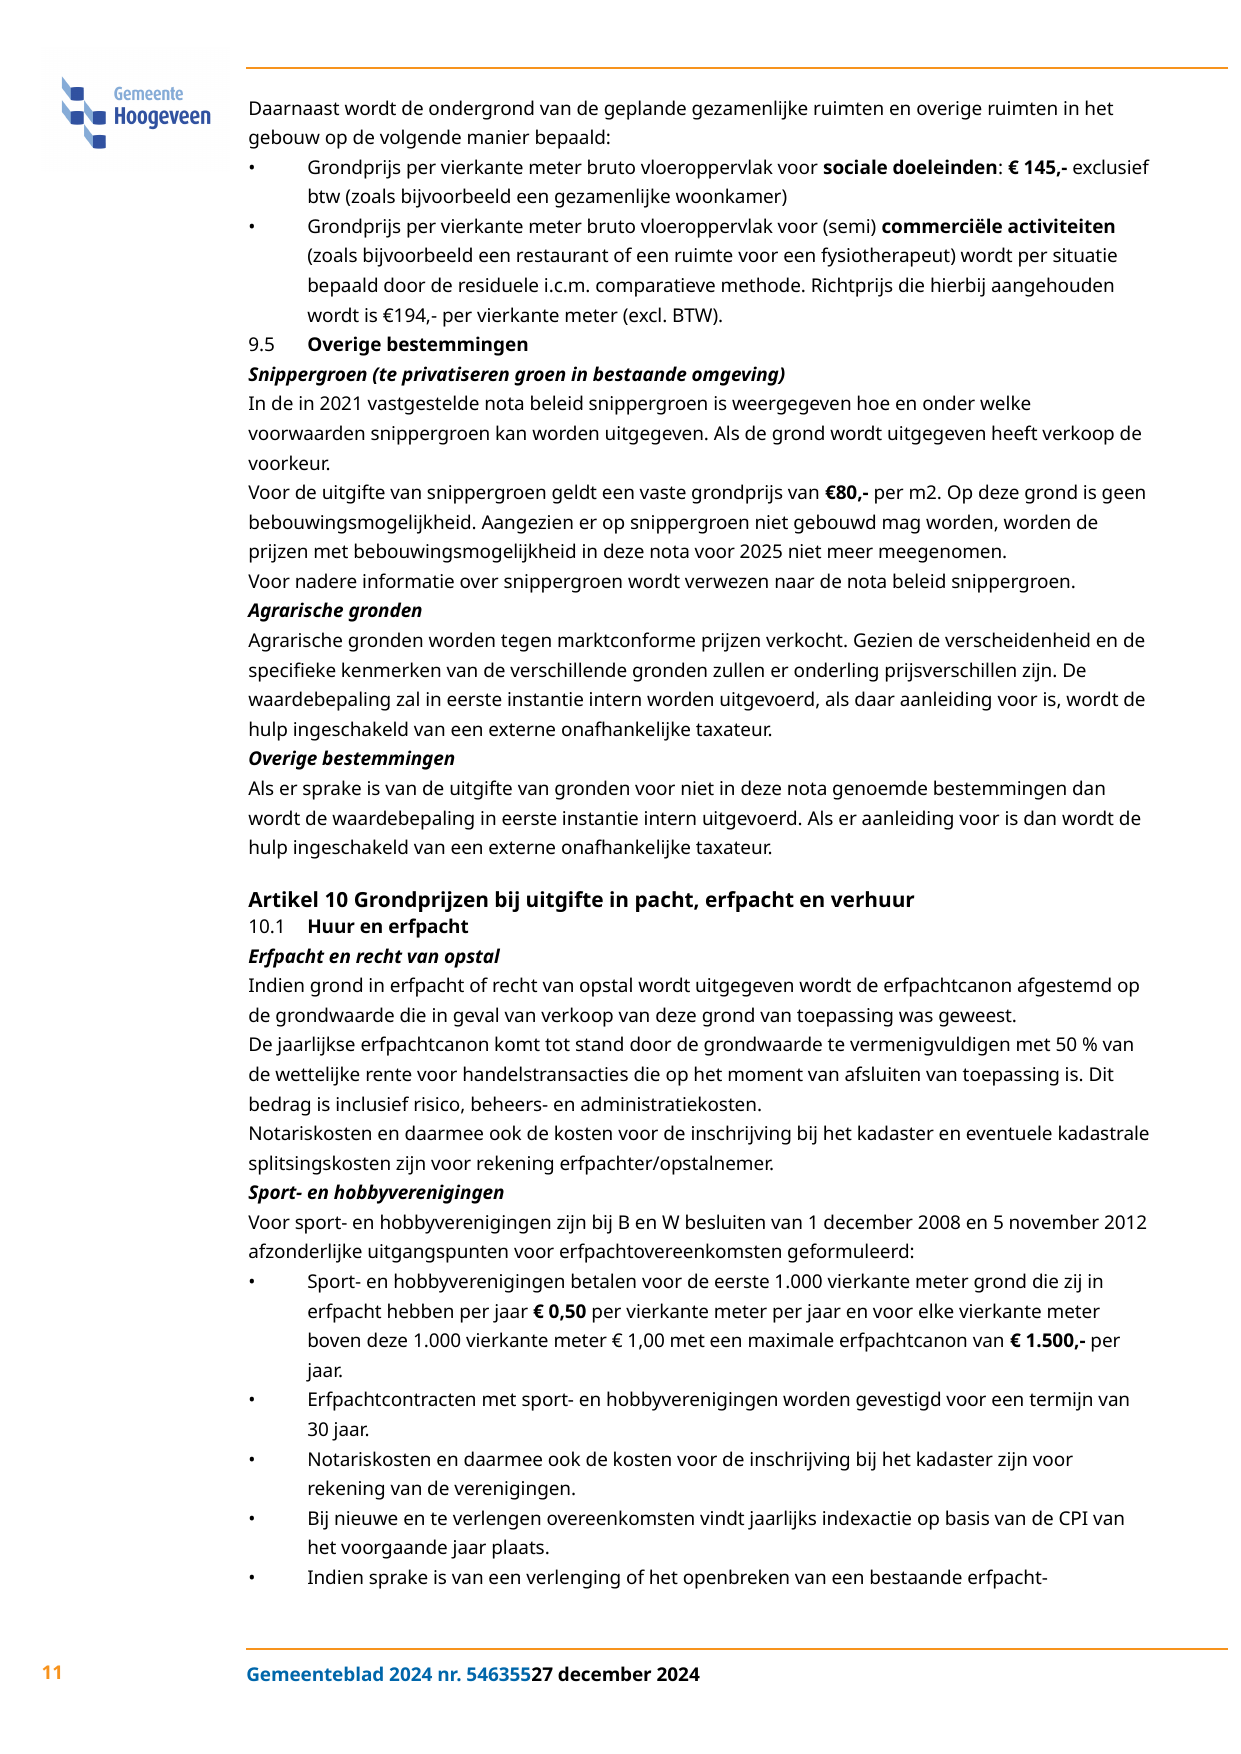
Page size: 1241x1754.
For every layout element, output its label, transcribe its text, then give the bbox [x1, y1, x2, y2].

text Notariskosten en daarmee ook de kosten voor de inschrijving bij het kadaster en eventuele kadastrale splitsingskosten zijn voor rekening erfpachter/opstalnemer. [248, 1120, 1152, 1176]
list Sport- en hobbyverenigingen betalen voor de eerste 1.000 vierkante meter grond die zij in erfpacht hebben per jaar € 0,50 per vierkante meter per jaar en voor elke vierkante meter boven deze 1.000 vierkante meter € 1,00 met een maximale erfpachtcanon van € 1.500,- per jaar. [248, 1268, 1152, 1383]
list Erfpachtcontracten met sport- en hobbyverenigingen worden gevestigd voor een termijn van 30 jaar. [248, 1387, 1152, 1442]
picture [41, 47, 231, 172]
list Indien sprake is van een verlenging of het openbreken van een bestaande erfpacht- [248, 1564, 1152, 1590]
text Als er sprake is van de uitgifte van gronden voor niet in deze nota genoemde bestemmingen dan wordt de waardebepaling in eerste instantie intern uitgevoerd. Als er aanleiding voor is dan wordt de hulp ingeschakeld van een externe onafhankelijke taxateur. [248, 775, 1152, 860]
list Overige bestemmingen [248, 331, 1152, 357]
text Overige bestemmingen [248, 746, 1152, 771]
text In de in 2021 vastgestelde nota beleid snippergroen is weergegeven hoe en onder welke voorwaarden snippergroen kan worden uitgegeven. Als de grond wordt uitgegeven heeft verkoop de voorkeur. [248, 391, 1152, 476]
text Agrarische gronden [248, 598, 1152, 623]
text Erfpacht en recht van opstal [248, 943, 1152, 968]
text Agrarische gronden worden tegen marktconforme prijzen verkocht. Gezien de verscheidenheid en de specifieke kenmerken van de verschillende gronden zullen er onderling prijsverschillen zijn. De waardebepaling zal in eerste instantie intern worden uitgevoerd, als daar aanleiding voor is, wordt de hulp ingeschakeld van een externe onafhankelijke taxateur. [248, 627, 1152, 742]
list Huur en erfpacht [248, 913, 1152, 939]
text Snippergroen (te privatiseren groen in bestaande omgeving) [248, 361, 1152, 387]
list Grondprijs per vierkante meter bruto vloeroppervlak voor sociale doeleinden: € 145,- exclusief btw (zoals bijvoorbeeld een gezamenlijke woonkamer) [248, 154, 1152, 209]
text Artikel 10 Grondprijzen bij uitgifte in pacht, erfpacht en verhuur [248, 885, 1152, 913]
list Notariskosten en daarmee ook de kosten voor de inschrijving bij het kadaster zijn voor rekening van de verenigingen. [248, 1446, 1152, 1501]
list Grondprijs per vierkante meter bruto vloeroppervlak voor (semi) commerciële activiteiten (zoals bijvoorbeeld een restaurant of een ruimte voor een fysiotherapeut) wordt per situatie bepaald door de residuele i.c.m. comparatieve methode. Richtprijs die hierbij aangehouden wordt is €194,- per vierkante meter (excl. BTW). [248, 213, 1152, 328]
text De jaarlijkse erfpachtcanon komt tot stand door de grondwaarde te vermenigvuldigen met 50 % van de wettelijke rente voor handelstransacties die op het moment van afsluiten van toepassing is. Dit bedrag is inclusief risico, beheers- en administratiekosten. [248, 1032, 1152, 1116]
text Voor sport- en hobbyverenigingen zijn bij B en W besluiten van 1 december 2008 en 5 november 2012 afzonderlijke uitgangspunten voor erfpachtovereenkomsten geformuleerd: [248, 1209, 1152, 1264]
text Voor de uitgifte van snippergroen geldt een vaste grondprijs van €80,- per m2. Op deze grond is geen bebouwingsmogelijkheid. Aangezien er op snippergroen niet gebouwd mag worden, worden de prijzen met bebouwingsmogelijkheid in deze nota voor 2025 niet meer meegenomen. [248, 479, 1152, 564]
list Bij nieuwe en te verlengen overeenkomsten vindt jaarlijks indexactie op basis van de CPI van het voorgaande jaar plaats. [248, 1505, 1152, 1560]
text Indien grond in erfpacht of recht van opstal wordt uitgegeven wordt de erfpachtcanon afgestemd op de grondwaarde die in geval van verkoop van deze grond van toepassing was geweest. [248, 972, 1152, 1028]
text Voor nadere informatie over snippergroen wordt verwezen naar de nota beleid snippergroen. [248, 568, 1152, 594]
text Daarnaast wordt de ondergrond van de geplande gezamenlijke ruimten en overige ruimten in het gebouw op de volgende manier bepaald: [248, 95, 1152, 150]
text Sport- en hobbyverenigingen [248, 1179, 1152, 1205]
